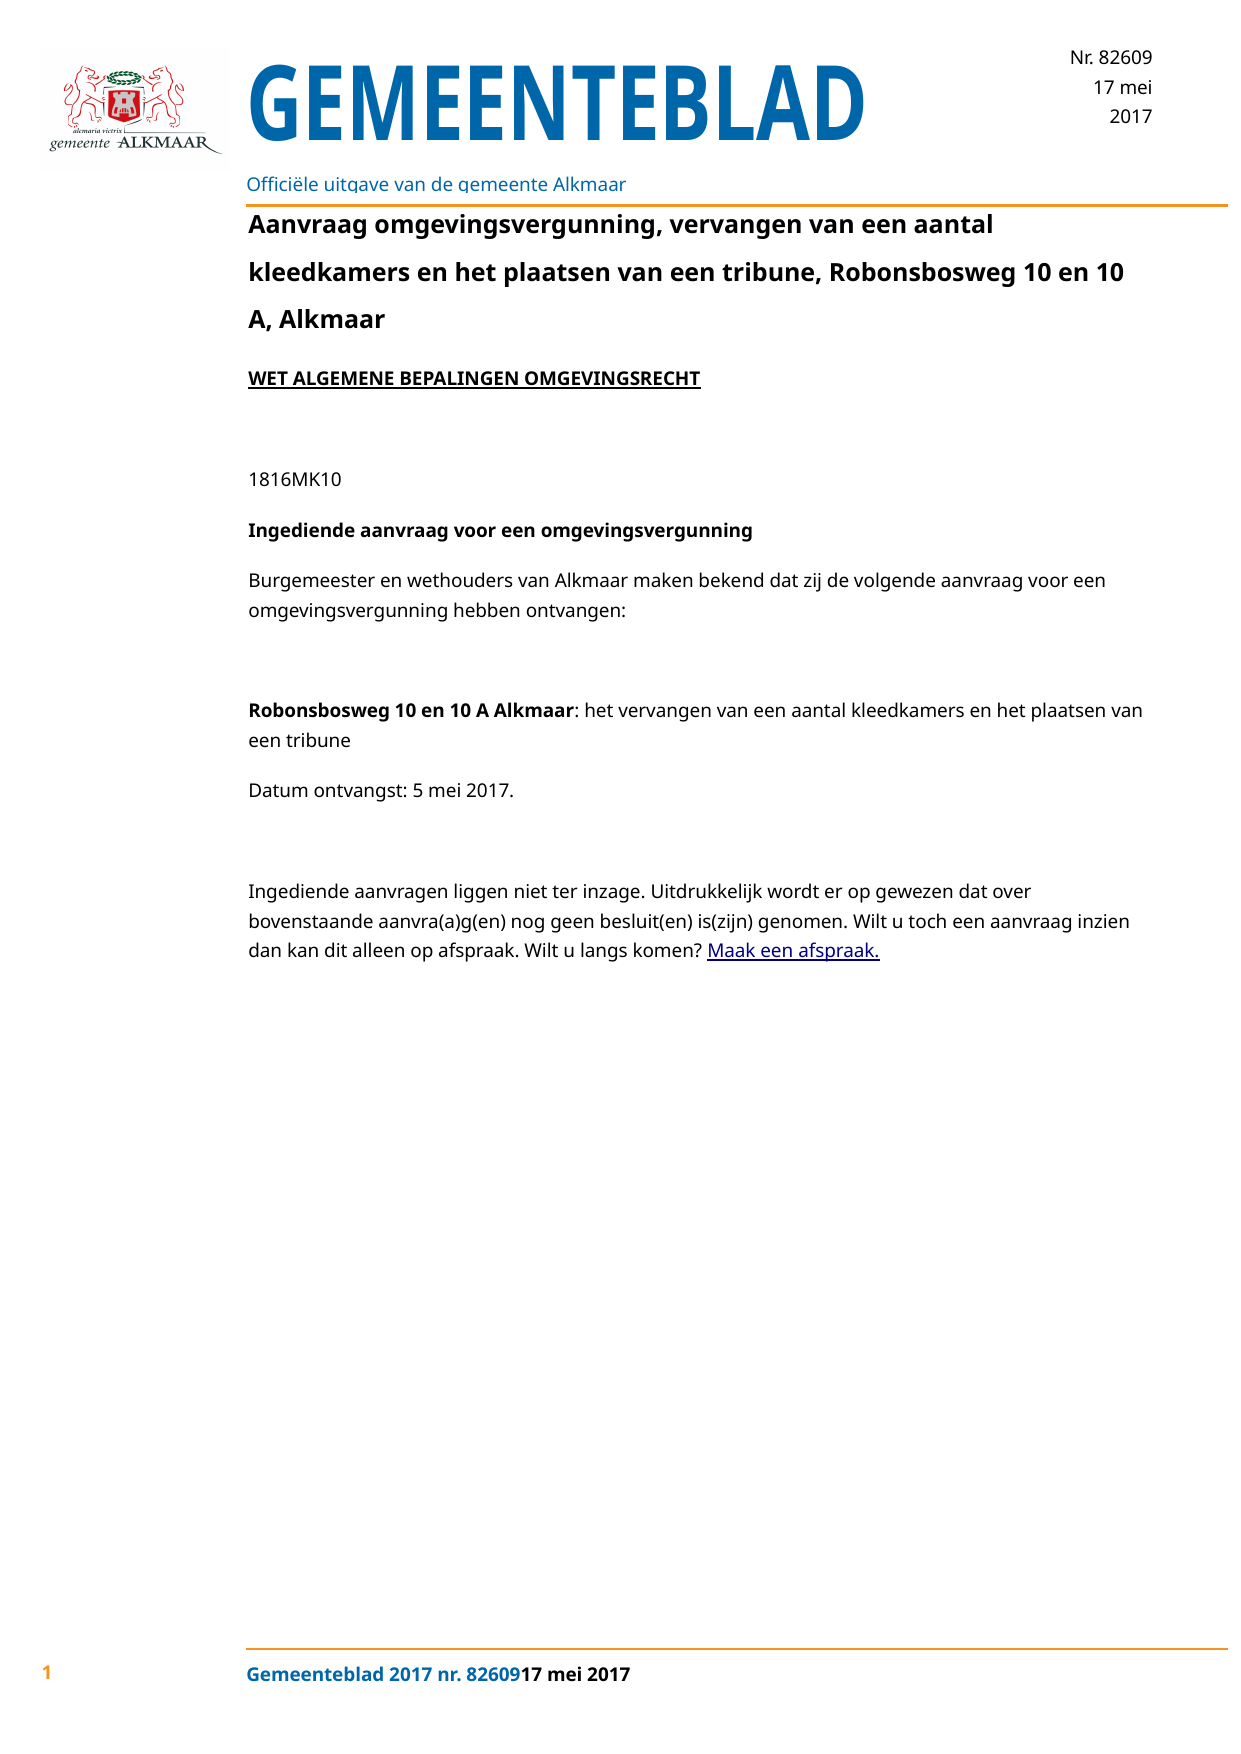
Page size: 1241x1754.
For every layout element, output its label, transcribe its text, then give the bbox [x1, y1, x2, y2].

text Datum ontvangst: 5 mei 2017. [248, 778, 1152, 803]
text Ingediende aanvraag voor een omgevingsvergunning [248, 517, 1152, 542]
text Burgemeester en wethouders van Alkmaar maken bekend dat zij de volgende aanvraag voor een omgevingsvergunning hebben ontvangen: [248, 567, 1152, 622]
text Aanvraag omgevingsvergunning, vervangen van een aantal kleedkamers en het plaatsen van een tribune, Robonsbosweg 10 en 10 A, Alkmaar [248, 207, 1152, 336]
text 1816MK10 [248, 466, 1152, 492]
text Ingediende aanvragen liggen niet ter inzage. Uitdrukkelijk wordt er op gewezen dat over bovenstaande aanvra(a)g(en) nog geen besluit(en) is(zijn) genomen. Wilt u toch een aanvraag inzien dan kan dit alleen op afspraak. Wilt u langs komen? Maak een afspraak. [248, 878, 1152, 963]
picture [41, 47, 231, 172]
text WET ALGEMENE BEPALINGEN OMGEVINGSRECHT [248, 366, 1152, 391]
text Robonsbosweg 10 en 10 A Alkmaar: het vervangen van een aantal kleedkamers en het plaatsen van een tribune [248, 698, 1152, 753]
